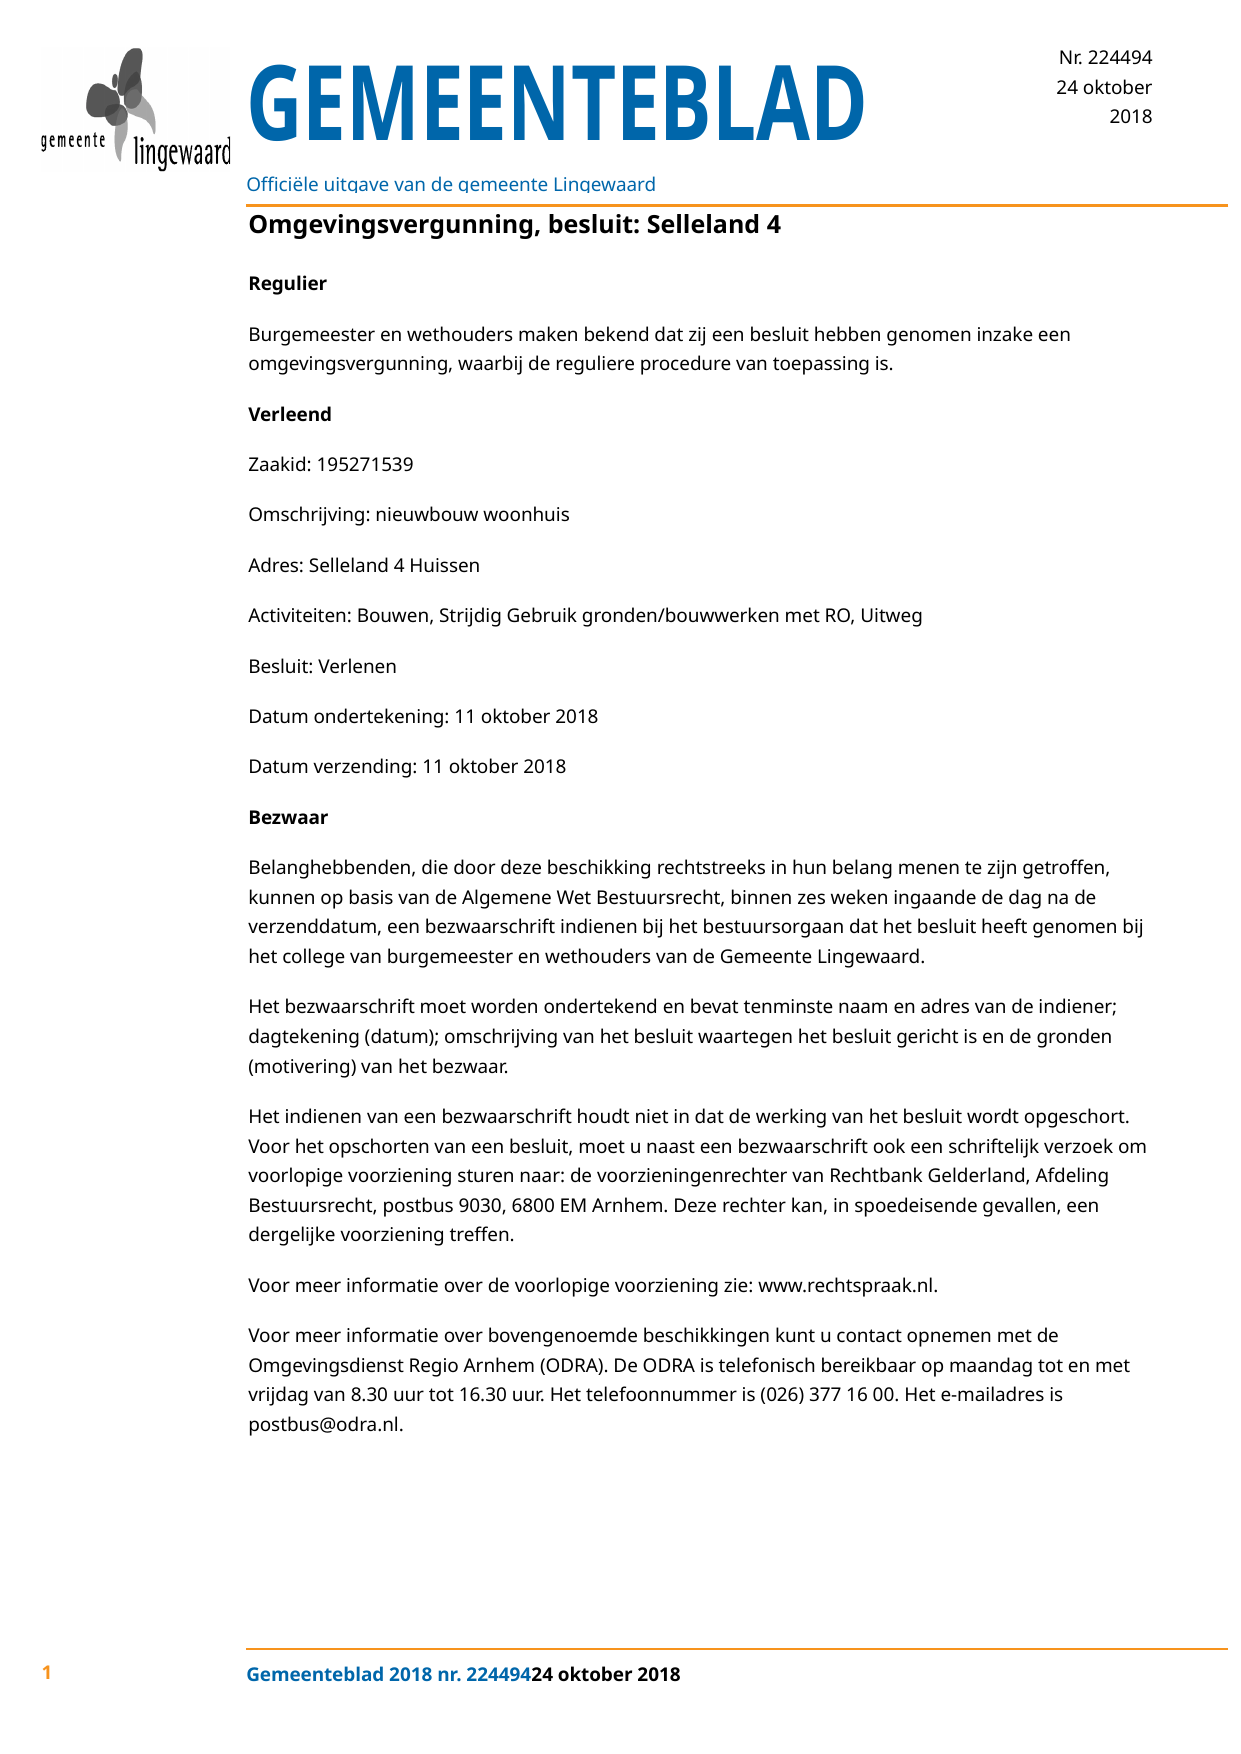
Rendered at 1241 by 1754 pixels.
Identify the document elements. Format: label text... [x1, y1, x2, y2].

text Datum ondertekening: 11 oktober 2018 [248, 703, 1152, 729]
picture [41, 47, 231, 172]
text Verleend [248, 401, 1152, 426]
text Zaakid: 195271539 [248, 451, 1152, 477]
text Belanghebbenden, die door deze beschikking rechtstreeks in hun belang menen te zijn getroffen, kunnen op basis van de Algemene Wet Bestuursrecht, binnen zes weken ingaande de dag na de verzenddatum, een bezwaarschrift indienen bij het bestuursorgaan dat het besluit heeft genomen bij het college van burgemeester en wethouders van de Gemeente Lingewaard. [248, 854, 1152, 969]
text Besluit: Verlenen [248, 653, 1152, 678]
text Voor meer informatie over de voorlopige voorziening zie: www.rechtspraak.nl. [248, 1272, 1152, 1298]
text Voor meer informatie over bovengenoemde beschikkingen kunt u contact opnemen met de Omgevingsdienst Regio Arnhem (ODRA). De ODRA is telefonisch bereikbaar op maandag tot en met vrijdag van 8.30 uur tot 16.30 uur. Het telefoonnummer is (026) 377 16 00. Het e-mailadres is postbus@odra.nl. [248, 1322, 1152, 1437]
text Regulier [248, 270, 1152, 296]
text Bezwaar [248, 804, 1152, 830]
text Activiteiten: Bouwen, Strijdig Gebruik gronden/bouwwerken met RO, Uitweg [248, 602, 1152, 628]
text Omschrijving: nieuwbouw woonhuis [248, 502, 1152, 527]
text Burgemeester en wethouders maken bekend dat zij een besluit hebben genomen inzake een omgevingsvergunning, waarbij de reguliere procedure van toepassing is. [248, 321, 1152, 376]
text Het indienen van een bezwaarschrift houdt niet in dat de werking van het besluit wordt opgeschort. Voor het opschorten van een besluit, moet u naast een bezwaarschrift ook een schriftelijk verzoek om voorlopige voorziening sturen naar: de voorzieningenrechter van Rechtbank Gelderland, Afdeling Bestuursrecht, postbus 9030, 6800 EM Arnhem. Deze rechter kan, in spoedeisende gevallen, een dergelijke voorziening treffen. [248, 1103, 1152, 1247]
text Omgevingsvergunning, besluit: Selleland 4 [248, 207, 1152, 241]
text Adres: Selleland 4 Huissen [248, 552, 1152, 578]
text Datum verzending: 11 oktober 2018 [248, 754, 1152, 779]
text Het bezwaarschrift moet worden ondertekend en bevat tenminste naam en adres van de indiener; dagtekening (datum); omschrijving van het besluit waartegen het besluit gericht is en de gronden (motivering) van het bezwaar. [248, 994, 1152, 1078]
